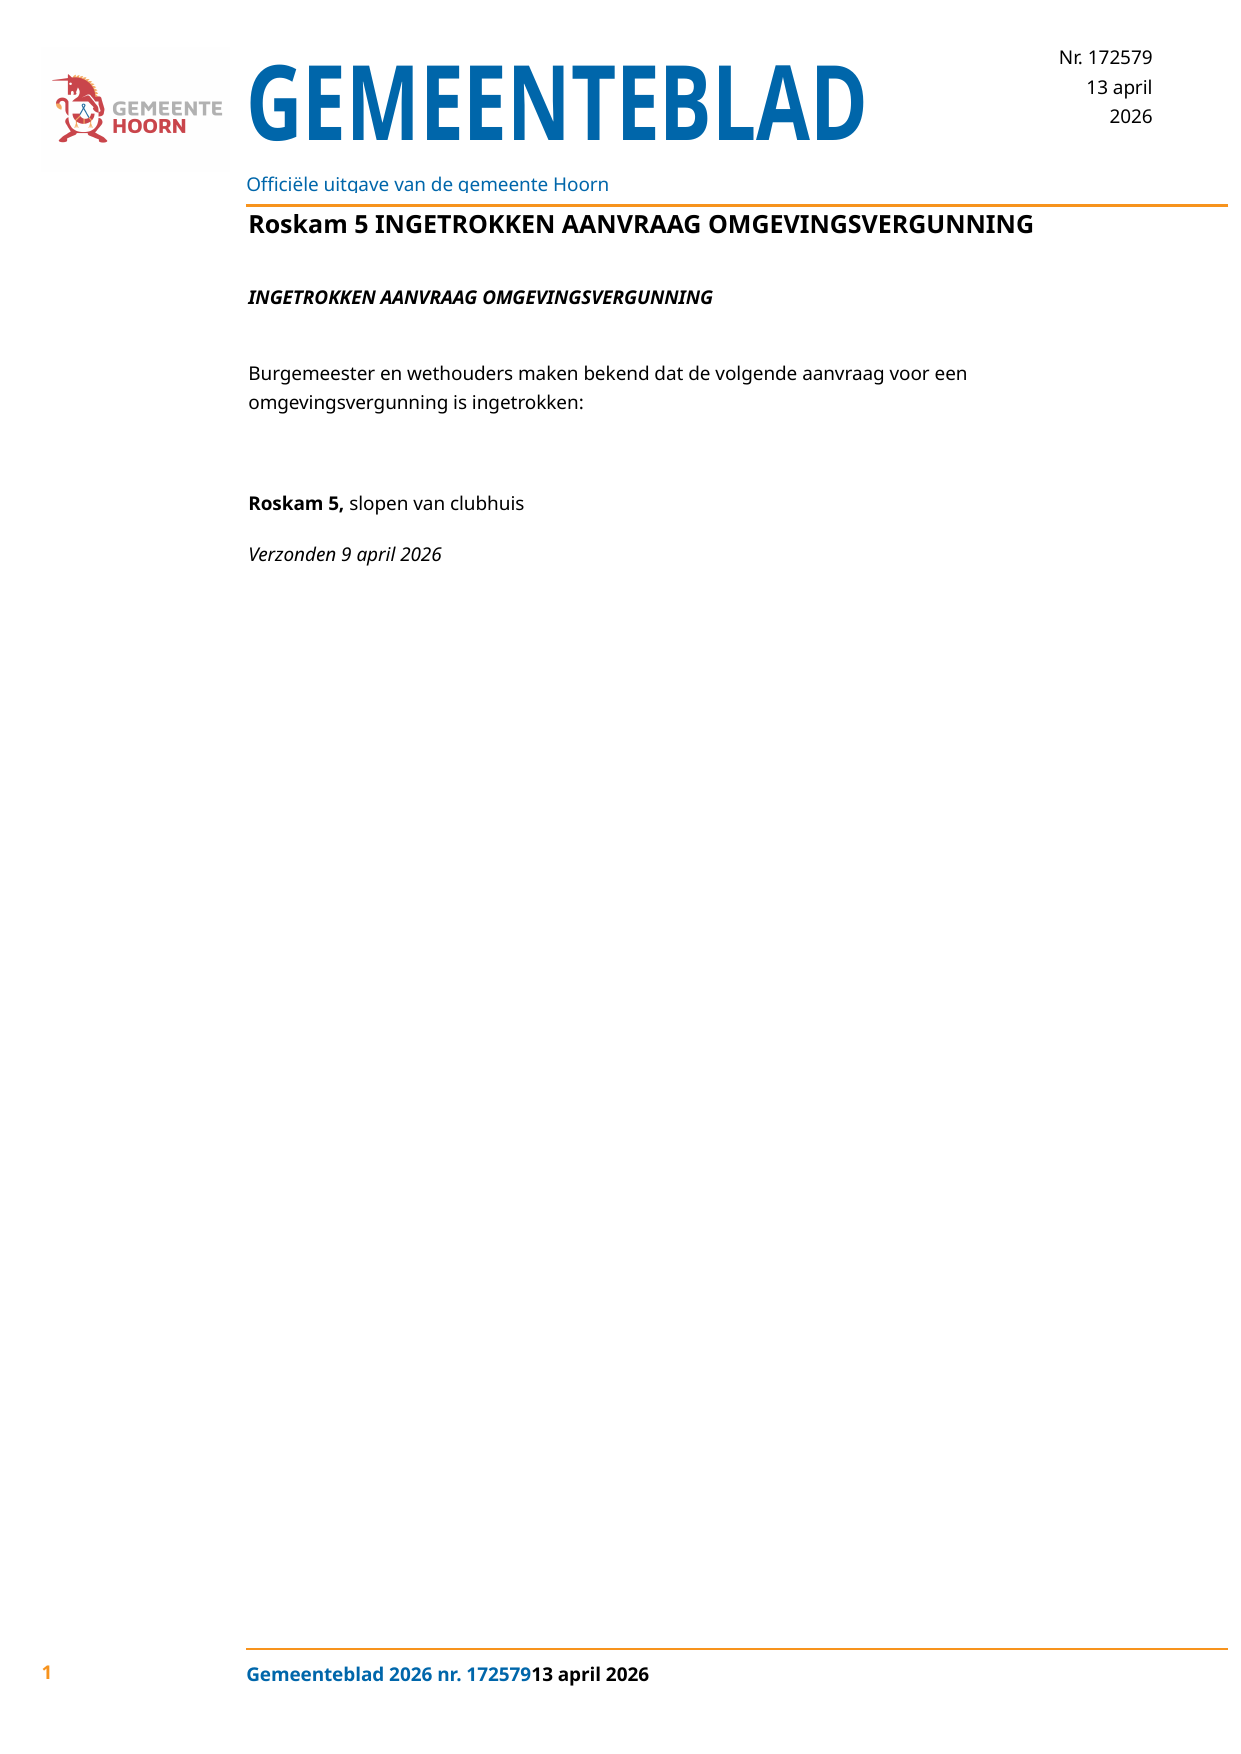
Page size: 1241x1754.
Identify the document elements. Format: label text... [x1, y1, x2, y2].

text Verzonden 9 april 2026 [248, 541, 1152, 567]
picture [41, 47, 231, 172]
text Burgemeester en wethouders maken bekend dat de volgende aanvraag voor een omgevingsvergunning is ingetrokken: [248, 360, 1152, 415]
text INGETROKKEN AANVRAAG OMGEVINGSVERGUNNING [248, 284, 1152, 309]
text Roskam 5, slopen van clubhuis [248, 490, 1152, 516]
text Roskam 5 INGETROKKEN AANVRAAG OMGEVINGSVERGUNNING [248, 207, 1152, 241]
